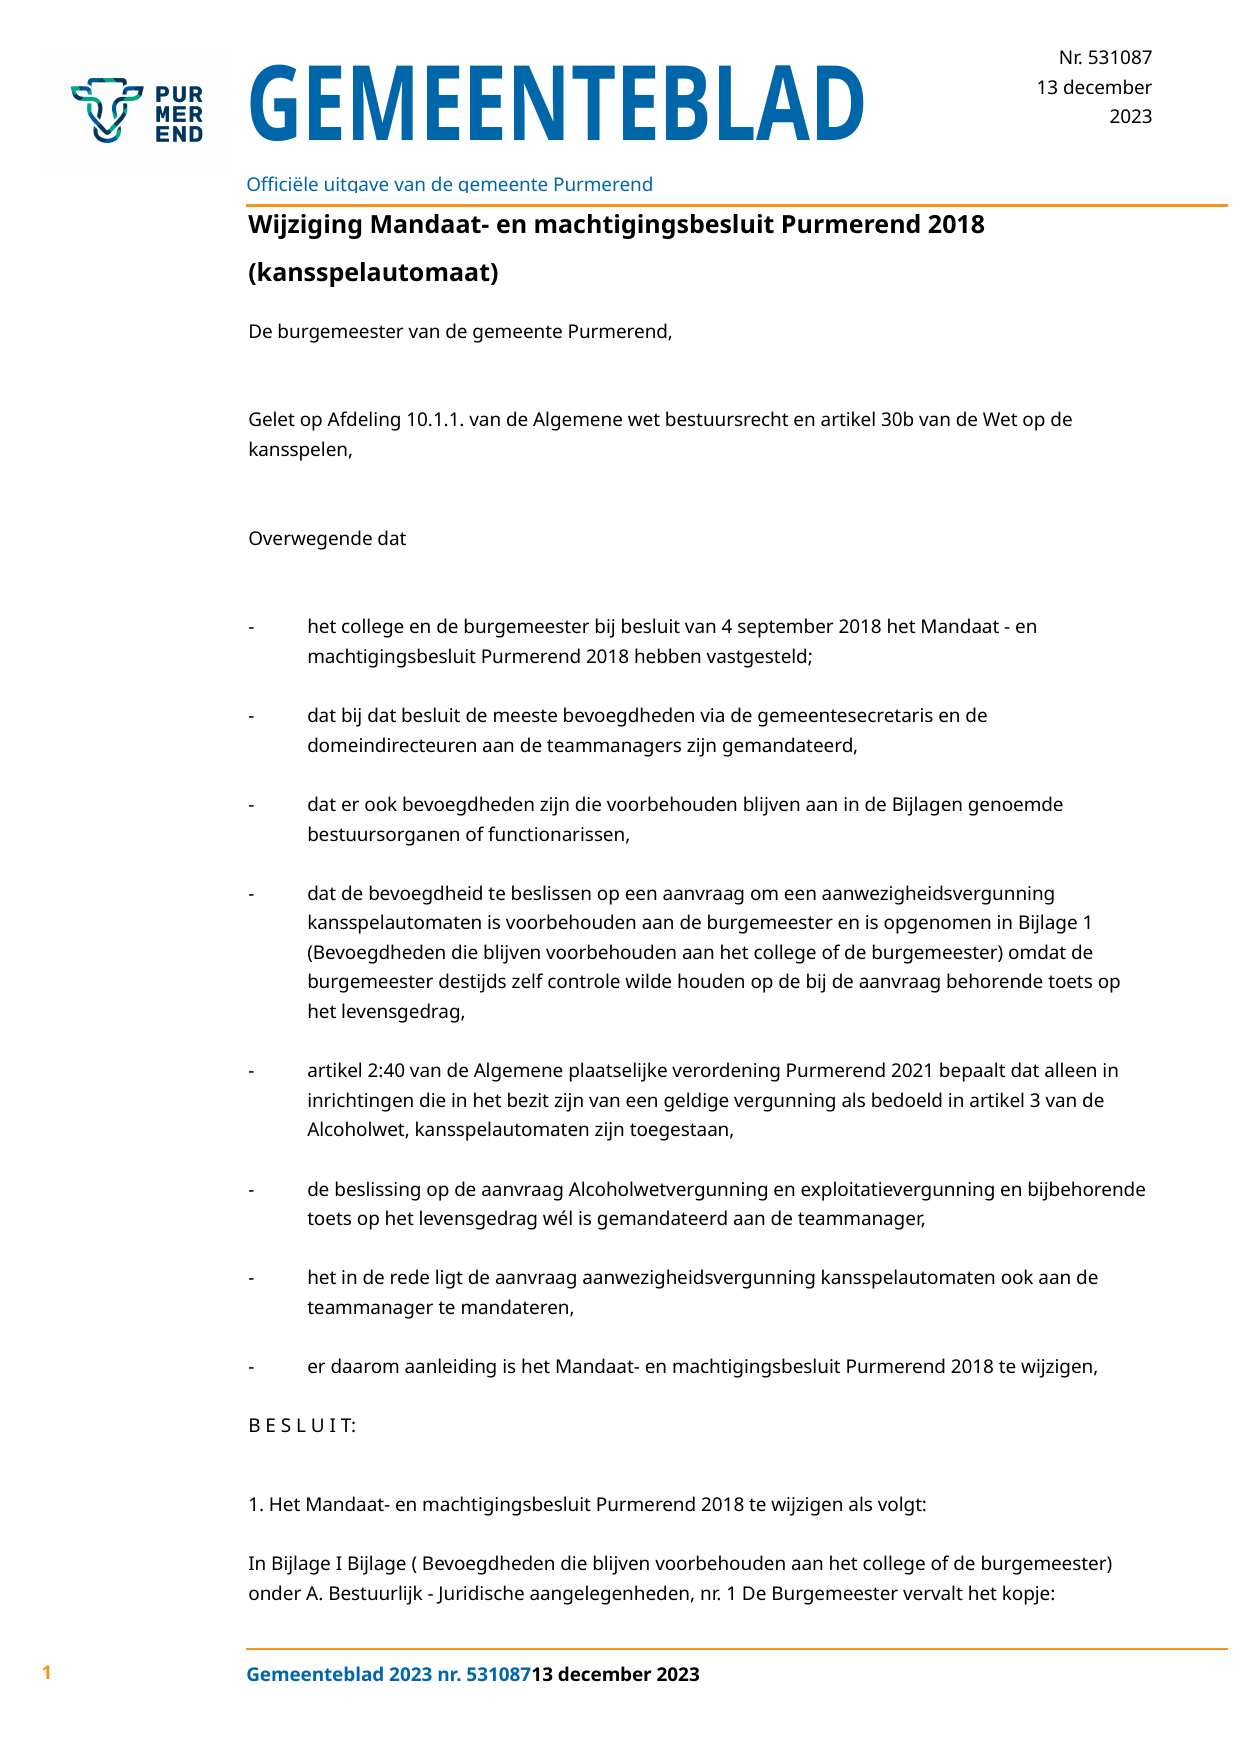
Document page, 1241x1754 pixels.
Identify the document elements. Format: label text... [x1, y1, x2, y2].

text De burgemeester van de gemeente Purmerend, [248, 318, 1152, 344]
text Gelet op Afdeling 10.1.1. van de Algemene wet bestuursrecht en artikel 30b van de Wet op de kansspelen, [248, 407, 1152, 462]
list dat er ook bevoegdheden zijn die voorbehouden blijven aan in de Bijlagen genoemde bestuursorganen of functionarissen, [248, 791, 1152, 847]
list dat de bevoegdheid te beslissen op een aanvraag om een aanwezigheidsvergunning kansspelautomaten is voorbehouden aan de burgemeester en is opgenomen in Bijlage 1 (Bevoegdheden die blijven voorbehouden aan het college of de burgemeester) omdat de burgemeester destijds zelf controle wilde houden op de bij de aanvraag behorende toets op het levensgedrag, [248, 880, 1152, 1024]
text B E S L U I T: [248, 1412, 1152, 1438]
list het college en de burgemeester bij besluit van 4 september 2018 het Mandaat - en machtigingsbesluit Purmerend 2018 hebben vastgesteld; [248, 614, 1152, 669]
text Wijziging Mandaat- en machtigingsbesluit Purmerend 2018 (kansspelautomaat) [248, 207, 1152, 288]
list artikel 2:40 van de Algemene plaatselijke verordening Purmerend 2021 bepaalt dat alleen in inrichtingen die in het bezit zijn van een geldige vergunning als bedoeld in artikel 3 van de Alcoholwet, kansspelautomaten zijn toegestaan, [248, 1057, 1152, 1142]
list er daarom aanleiding is het Mandaat- en machtigingsbesluit Purmerend 2018 te wijzigen, [248, 1353, 1152, 1379]
list de beslissing op de aanvraag Alcoholwetvergunning en exploitatievergunning en bijbehorende toets op het levensgedrag wél is gemandateerd aan de teammanager, [248, 1176, 1152, 1231]
list dat bij dat besluit de meeste bevoegdheden via de gemeentesecretaris en de domeindirecteuren aan de teammanagers zijn gemandateerd, [248, 702, 1152, 758]
text Overwegende dat [248, 525, 1152, 551]
picture [41, 47, 231, 172]
text In Bijlage I Bijlage ( Bevoegdheden die blijven voorbehouden aan het college of de burgemeester) onder A. Bestuurlijk - Juridische aangelegenheden, nr. 1 De Burgemeester vervalt het kopje: [248, 1551, 1152, 1606]
text 1. Het Mandaat- en machtigingsbesluit Purmerend 2018 te wijzigen als volgt: [248, 1491, 1152, 1517]
list het in de rede ligt de aanvraag aanwezigheidsvergunning kansspelautomaten ook aan de teammanager te mandateren, [248, 1264, 1152, 1320]
